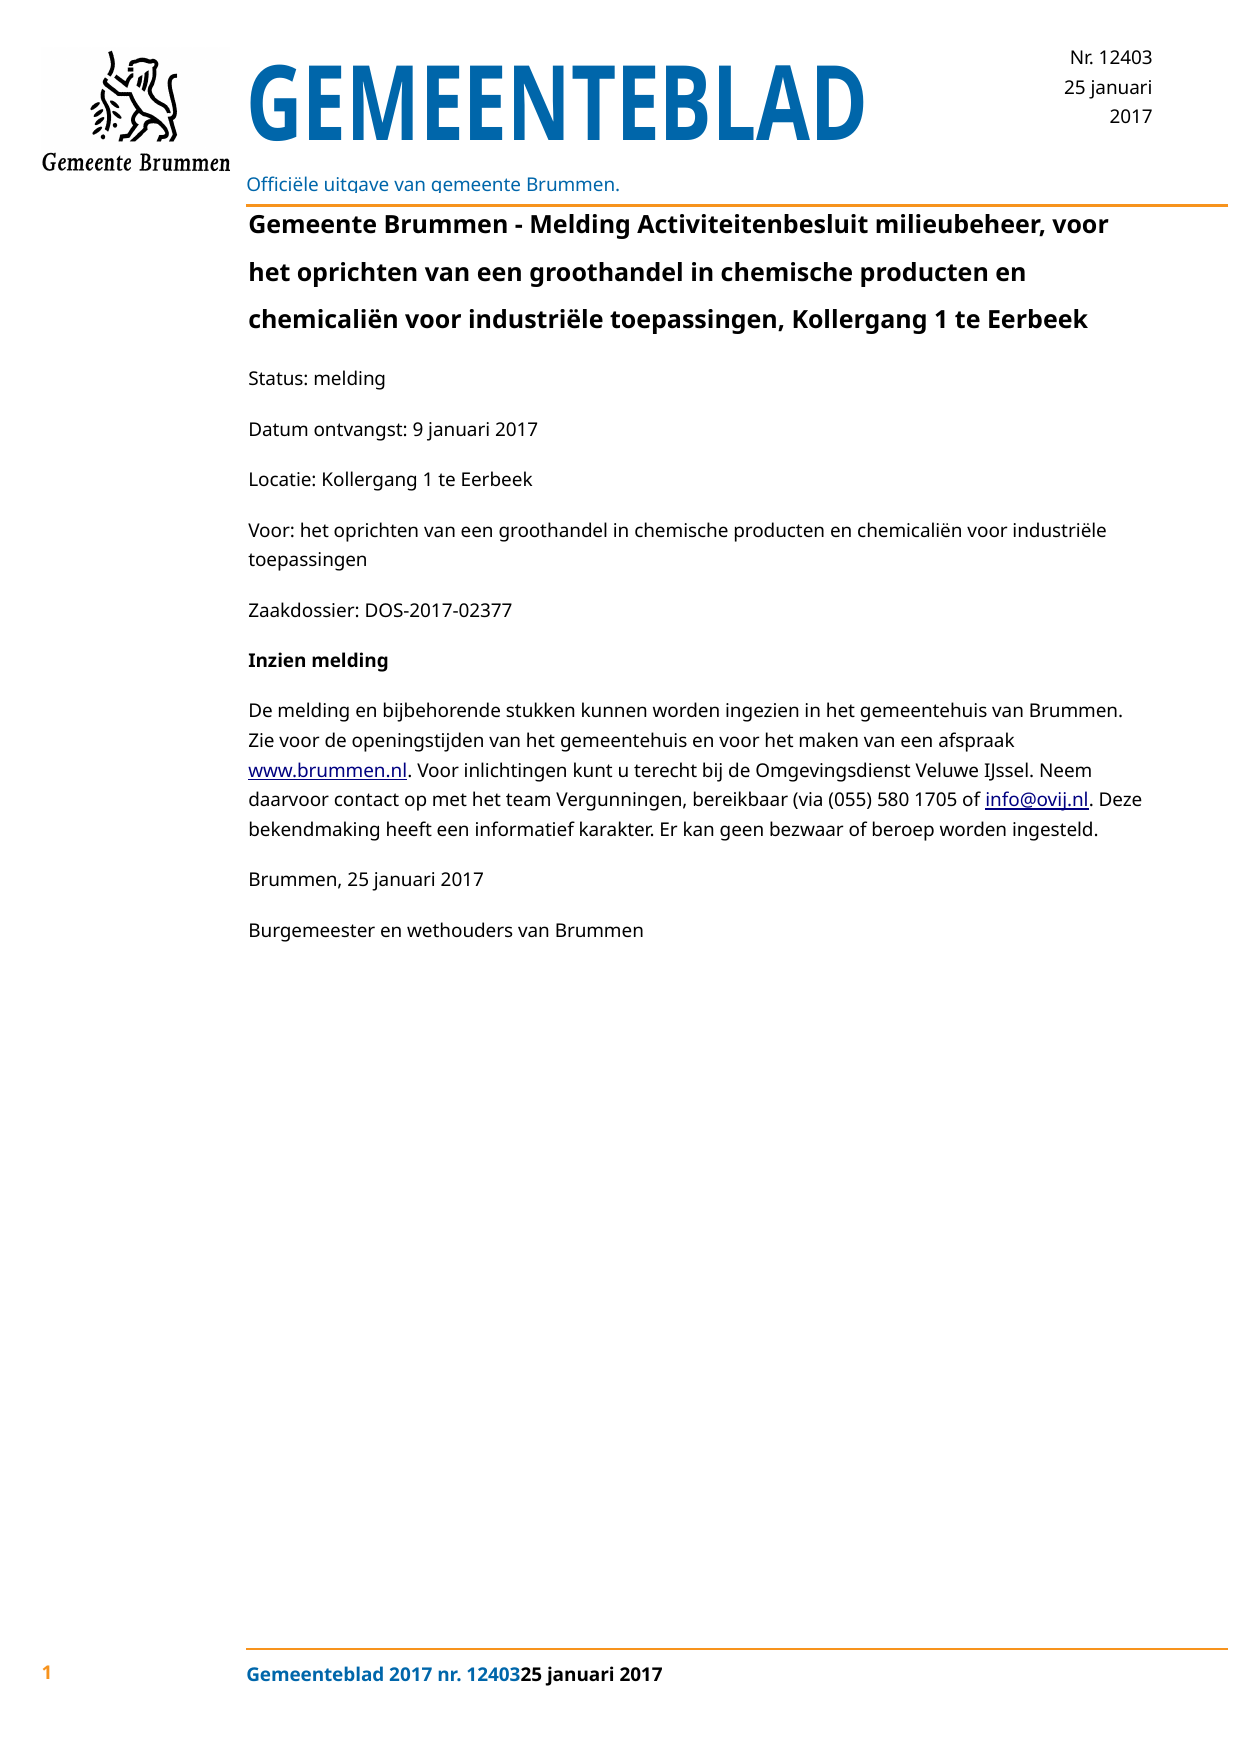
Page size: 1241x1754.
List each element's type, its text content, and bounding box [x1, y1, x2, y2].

text Inzien melding [248, 647, 1152, 673]
text Status: melding [248, 366, 1152, 391]
text Zaakdossier: DOS-2017-02377 [248, 597, 1152, 622]
text Brummen, 25 januari 2017 [248, 866, 1152, 892]
text De melding en bijbehorende stukken kunnen worden ingezien in het gemeentehuis van Brummen. Zie voor de openingstijden van het gemeentehuis en voor het maken van een afspraak www.brummen.nl. Voor inlichtingen kunt u terecht bij de Omgevingsdienst Veluwe IJssel. Neem daarvoor contact op met het team Vergunningen, bereikbaar (via (055) 580 1705 of info@ovij.nl. Deze bekendmaking heeft een informatief karakter. Er kan geen bezwaar of beroep worden ingesteld. [248, 698, 1152, 842]
text Gemeente Brummen - Melding Activiteitenbesluit milieubeheer, voor het oprichten van een groothandel in chemische producten en chemicaliën voor industriële toepassingen, Kollergang 1 te Eerbeek [248, 207, 1152, 336]
text Locatie: Kollergang 1 te Eerbeek [248, 466, 1152, 492]
text Datum ontvangst: 9 januari 2017 [248, 416, 1152, 442]
picture [41, 47, 231, 172]
text Voor: het oprichten van een groothandel in chemische producten en chemicaliën voor industriële toepassingen [248, 517, 1152, 572]
text Burgemeester en wethouders van Brummen [248, 917, 1152, 942]
